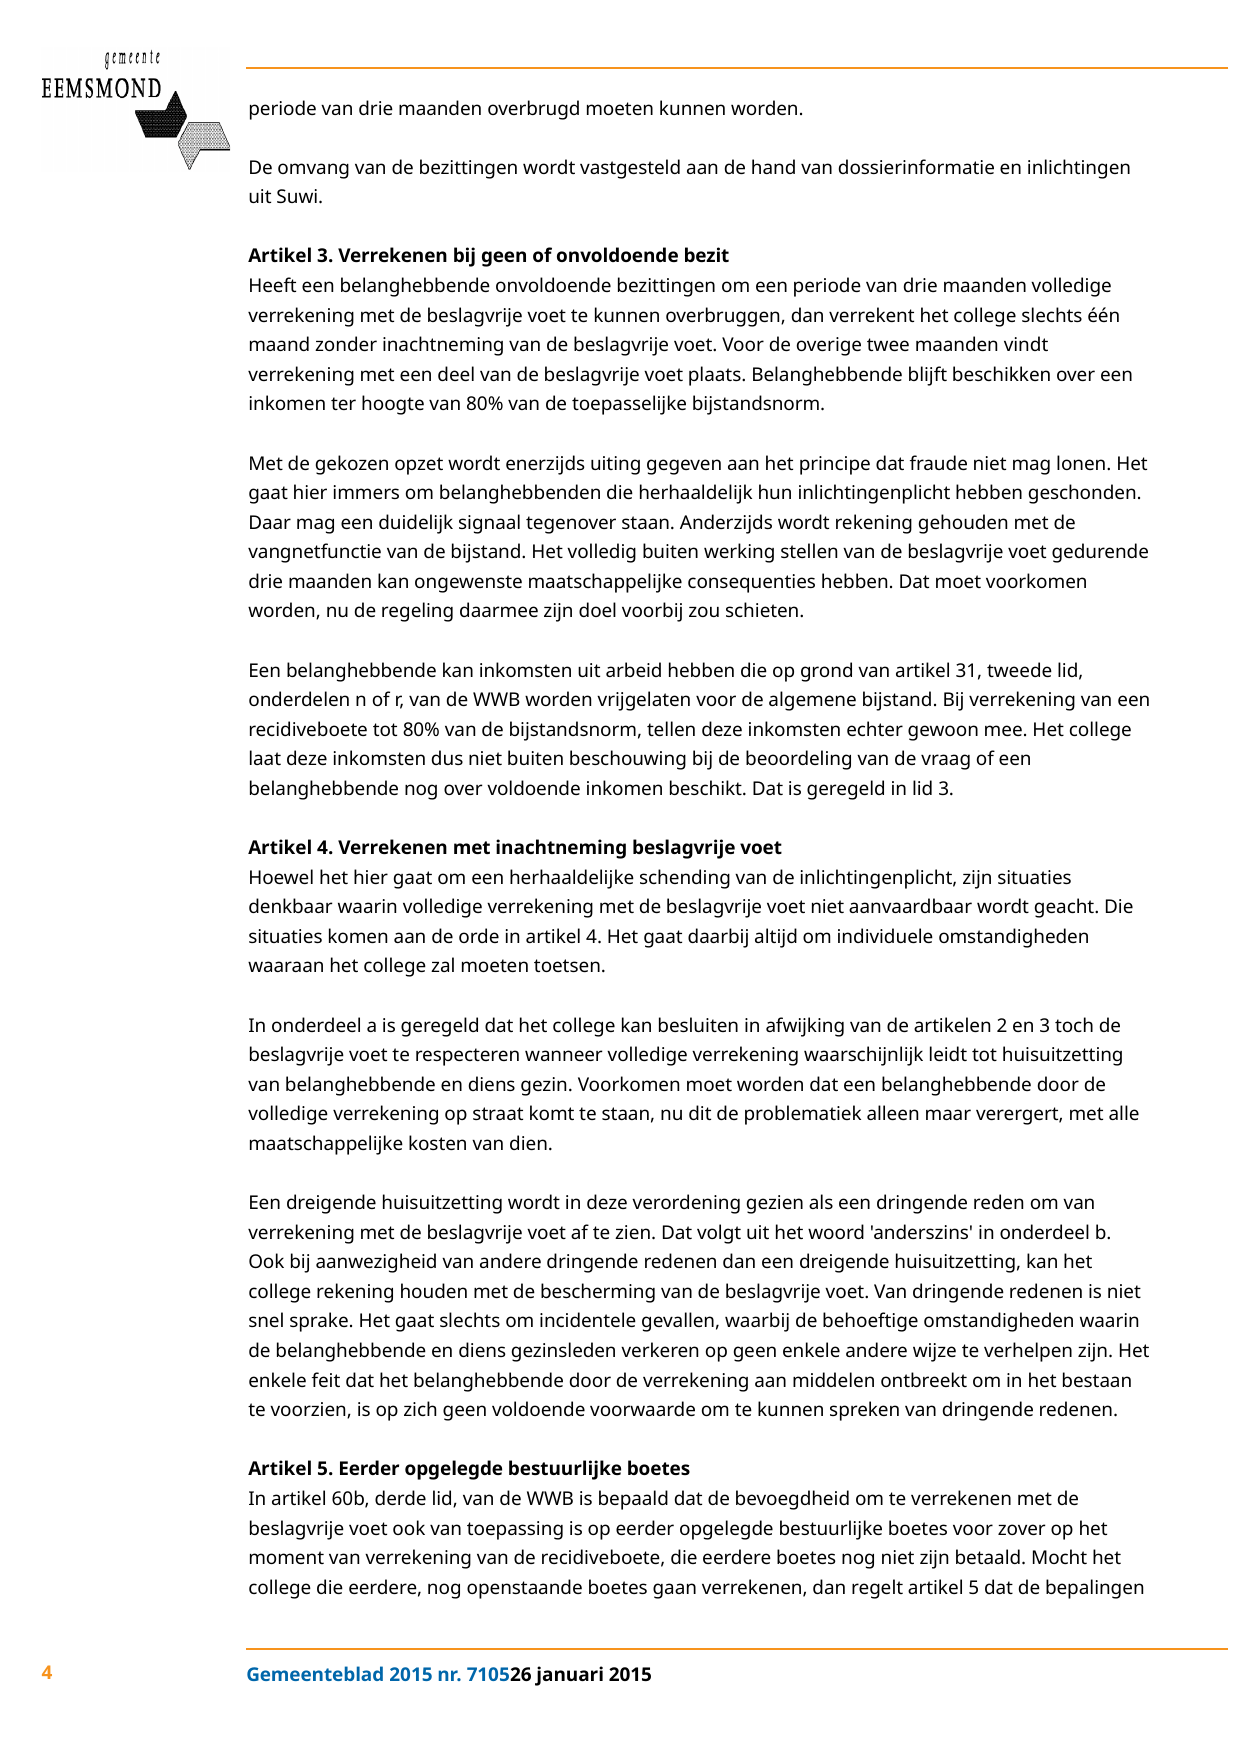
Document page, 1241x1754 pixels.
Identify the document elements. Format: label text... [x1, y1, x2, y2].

text In onderdeel a is geregeld dat het college kan besluiten in afwijking van de artikelen 2 en 3 toch de beslagvrije voet te respecteren wanneer volledige verrekening waarschijnlijk leidt tot huisuitzetting van belanghebbende en diens gezin. Voorkomen moet worden dat een belanghebbende door de volledige verrekening op straat komt te staan, nu dit de problematiek alleen maar verergert, met alle maatschappelijke kosten van dien. [248, 1012, 1152, 1156]
text Artikel 5. Eerder opgelegde bestuurlijke boetes [248, 1456, 1152, 1481]
text Hoewel het hier gaat om een herhaaldelijke schending van de inlichtingenplicht, zijn situaties denkbaar waarin volledige verrekening met de beslagvrije voet niet aanvaardbaar wordt geacht. Die situaties komen aan de orde in artikel 4. Het gaat daarbij altijd om individuele omstandigheden waaraan het college zal moeten toetsen. [248, 864, 1152, 978]
text De omvang van de bezittingen wordt vastgesteld aan de hand van dossierinformatie en inlichtingen uit Suwi. [248, 154, 1152, 209]
text Een belanghebbende kan inkomsten uit arbeid hebben die op grond van artikel 31, tweede lid, onderdelen n of r, van de WWB worden vrijgelaten voor de algemene bijstand. Bij verrekening van een recidiveboete tot 80% van de bijstandsnorm, tellen deze inkomsten echter gewoon mee. Het college laat deze inkomsten dus niet buiten beschouwing bij de beoordeling van de vraag of een belanghebbende nog over voldoende inkomen beschikt. Dat is geregeld in lid 3. [248, 657, 1152, 801]
text Een dreigende huisuitzetting wordt in deze verordening gezien als een dringende reden om van verrekening met de beslagvrije voet af te zien. Dat volgt uit het woord 'anderszins' in onderdeel b. Ook bij aanwezigheid van andere dringende redenen dan een dreigende huisuitzetting, kan het college rekening houden met de bescherming van de beslagvrije voet. Van dringende redenen is niet snel sprake. Het gaat slechts om incidentele gevallen, waarbij de behoeftige omstandigheden waarin de belanghebbende en diens gezinsleden verkeren op geen enkele andere wijze te verhelpen zijn. Het enkele feit dat het belanghebbende door de verrekening aan middelen ontbreekt om in het bestaan te voorzien, is op zich geen voldoende voorwaarde om te kunnen spreken van dringende redenen. [248, 1189, 1152, 1422]
text periode van drie maanden overbrugd moeten kunnen worden. [248, 95, 1152, 121]
text Met de gekozen opzet wordt enerzijds uiting gegeven aan het principe dat fraude niet mag lonen. Het gaat hier immers om belanghebbenden die herhaaldelijk hun inlichtingenplicht hebben geschonden. Daar mag een duidelijk signaal tegenover staan. Anderzijds wordt rekening gehouden met de vangnetfunctie van de bijstand. Het volledig buiten werking stellen van de beslagvrije voet gedurende drie maanden kan ongewenste maatschappelijke consequenties hebben. Dat moet voorkomen worden, nu de regeling daarmee zijn doel voorbij zou schieten. [248, 450, 1152, 623]
text Artikel 3. Verrekenen bij geen of onvoldoende bezit [248, 243, 1152, 268]
picture [41, 47, 231, 172]
text Artikel 4. Verrekenen met inachtneming beslagvrije voet [248, 834, 1152, 860]
text In artikel 60b, derde lid, van de WWB is bepaald dat de bevoegdheid om te verrekenen met de beslagvrije voet ook van toepassing is op eerder opgelegde bestuurlijke boetes voor zover op het moment van verrekening van de recidiveboete, die eerdere boetes nog niet zijn betaald. Mocht het college die eerdere, nog openstaande boetes gaan verrekenen, dan regelt artikel 5 dat de bepalingen [248, 1485, 1152, 1600]
text Heeft een belanghebbende onvoldoende bezittingen om een periode van drie maanden volledige verrekening met de beslagvrije voet te kunnen overbruggen, dan verrekent het college slechts één maand zonder inachtneming van de beslagvrije voet. Voor de overige twee maanden vindt verrekening met een deel van de beslagvrije voet plaats. Belanghebbende blijft beschikken over een inkomen ter hoogte van 80% van de toepasselijke bijstandsnorm. [248, 272, 1152, 416]
